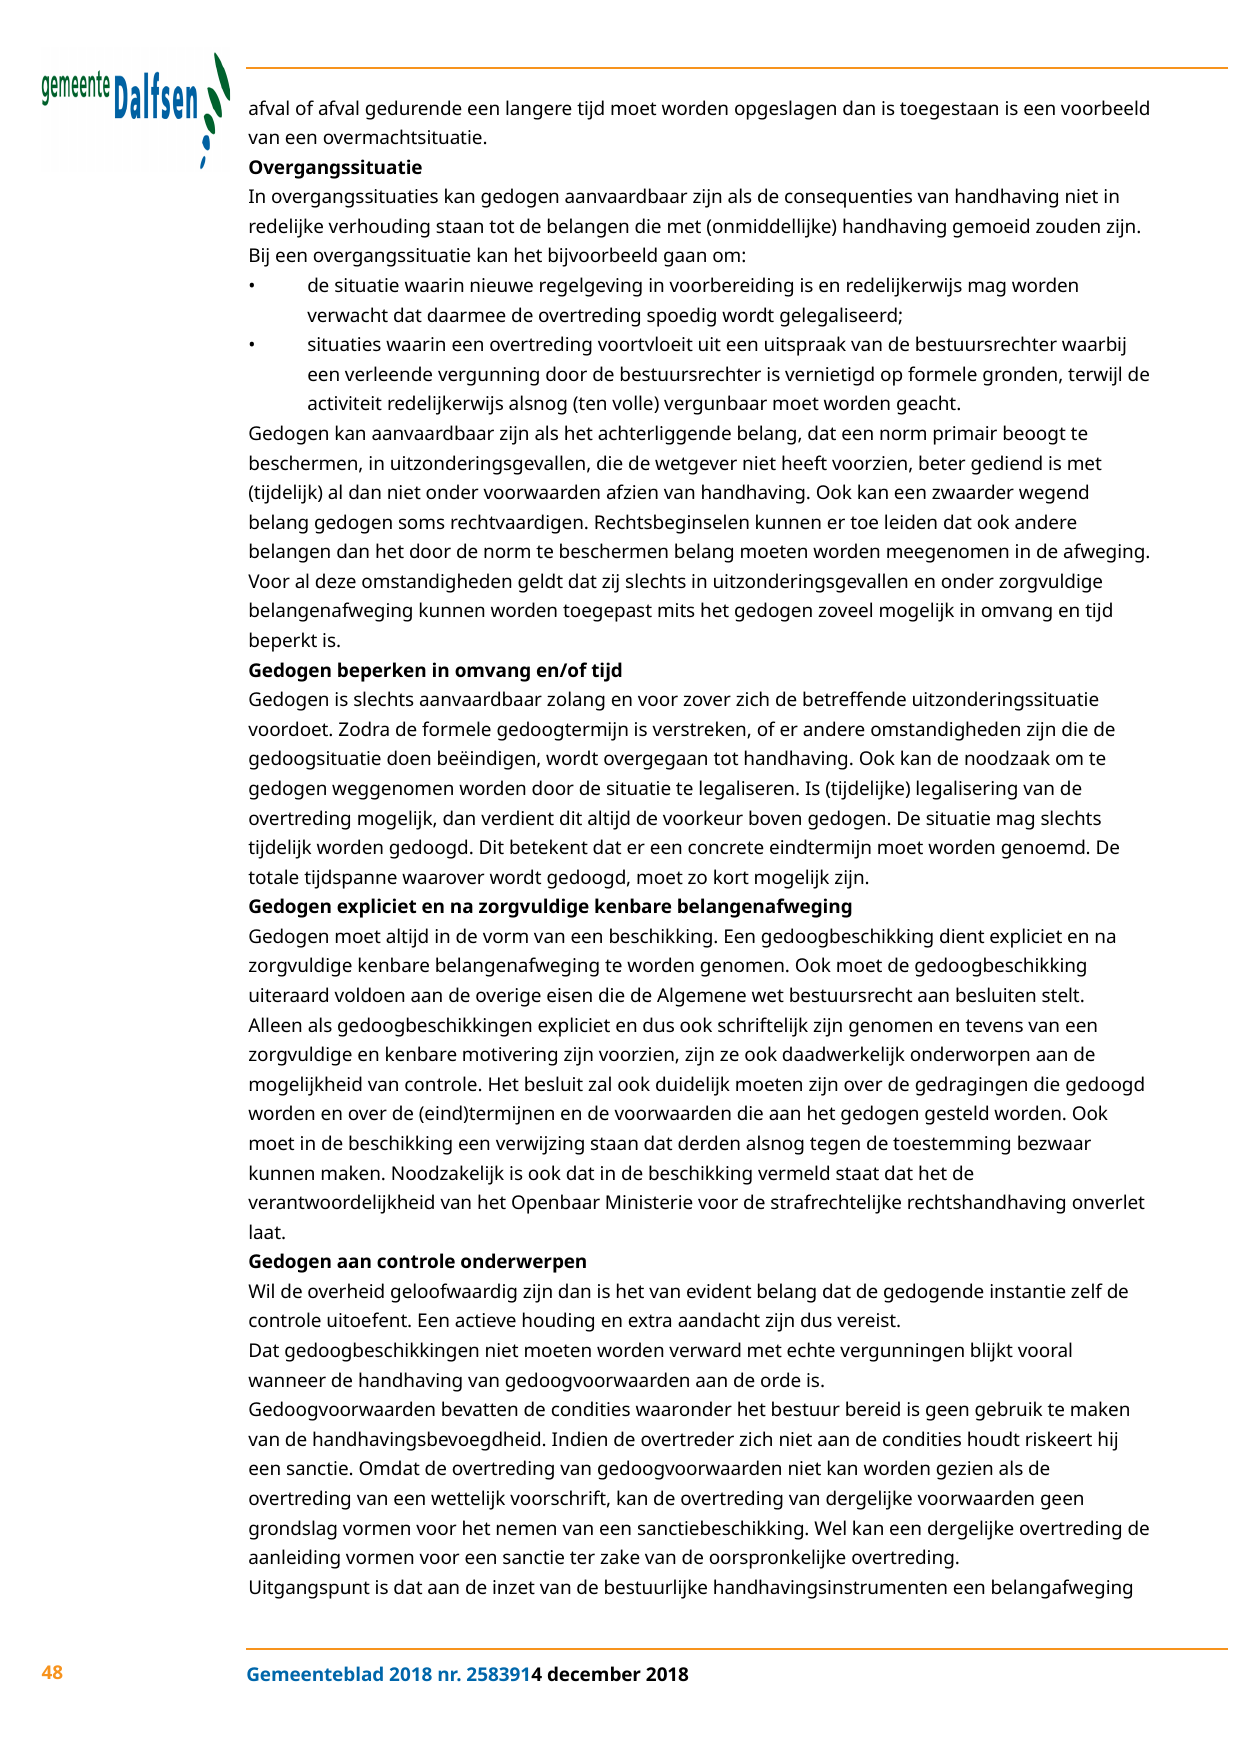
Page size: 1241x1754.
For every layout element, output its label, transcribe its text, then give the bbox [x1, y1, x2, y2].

text Voor al deze omstandigheden geldt dat zij slechts in uitzonderingsgevallen en onder zorgvuldige belangenafweging kunnen worden toegepast mits het gedogen zoveel mogelijk in omvang en tijd beperkt is. [248, 568, 1152, 653]
text Dat gedoogbeschikkingen niet moeten worden verward met echte vergunningen blijkt vooral wanneer de handhaving van gedoogvoorwaarden aan de orde is. [248, 1337, 1152, 1393]
text Alleen als gedoogbeschikkingen expliciet en dus ook schriftelijk zijn genomen en tevens van een zorgvuldige en kenbare motivering zijn voorzien, zijn ze ook daadwerkelijk onderworpen aan de mogelijkheid van controle. Het besluit zal ook duidelijk moeten zijn over de gedragingen die gedoogd worden en over de (eind)termijnen en de voorwaarden die aan het gedogen gesteld worden. Ook moet in de beschikking een verwijzing staan dat derden alsnog tegen de toestemming bezwaar kunnen maken. Noodzakelijk is ook dat in de beschikking vermeld staat dat het de verantwoordelijkheid van het Openbaar Ministerie voor de strafrechtelijke rechtshandhaving onverlet laat. [248, 1012, 1152, 1245]
text afval of afval gedurende een langere tijd moet worden opgeslagen dan is toegestaan is een voorbeeld van een overmachtsituatie. [248, 95, 1152, 150]
list de situatie waarin nieuwe regelgeving in voorbereiding is en redelijkerwijs mag worden verwacht dat daarmee de overtreding spoedig wordt gelegaliseerd; [248, 272, 1152, 328]
list situaties waarin een overtreding voortvloeit uit een uitspraak van de bestuursrechter waarbij een verleende vergunning door de bestuursrechter is vernietigd op formele gronden, terwijl de activiteit redelijkerwijs alsnog (ten volle) vergunbaar moet worden geacht. [248, 331, 1152, 416]
text Gedogen expliciet en na zorgvuldige kenbare belangenafweging [248, 893, 1152, 919]
text Gedoogvoorwaarden bevatten de condities waaronder het bestuur bereid is geen gebruik te maken van de handhavingsbevoegdheid. Indien de overtreder zich niet aan de condities houdt riskeert hij een sanctie. Omdat de overtreding van gedoogvoorwaarden niet kan worden gezien als de overtreding van een wettelijk voorschrift, kan de overtreding van dergelijke voorwaarden geen grondslag vormen voor het nemen van een sanctiebeschikking. Wel kan een dergelijke overtreding de aanleiding vormen voor een sanctie ter zake van de oorspronkelijke overtreding. [248, 1396, 1152, 1570]
text Gedogen kan aanvaardbaar zijn als het achterliggende belang, dat een norm primair beoogt te beschermen, in uitzonderingsgevallen, die de wetgever niet heeft voorzien, beter gediend is met (tijdelijk) al dan niet onder voorwaarden afzien van handhaving. Ook kan een zwaarder wegend belang gedogen soms rechtvaardigen. Rechtsbeginselen kunnen er toe leiden dat ook andere belangen dan het door de norm te beschermen belang moeten worden meegenomen in de afweging. [248, 420, 1152, 564]
text In overgangssituaties kan gedogen aanvaardbaar zijn als de consequenties van handhaving niet in redelijke verhouding staan tot de belangen die met (onmiddellijke) handhaving gemoeid zouden zijn. Bij een overgangssituatie kan het bijvoorbeeld gaan om: [248, 183, 1152, 268]
text Uitgangspunt is dat aan de inzet van de bestuurlijke handhavingsinstrumenten een belangafweging [248, 1574, 1152, 1600]
picture [41, 47, 231, 172]
text Overgangssituatie [248, 154, 1152, 180]
text Gedogen moet altijd in de vorm van een beschikking. Een gedoogbeschikking dient expliciet en na zorgvuldige kenbare belangenafweging te worden genomen. Ook moet de gedoogbeschikking uiteraard voldoen aan de overige eisen die de Algemene wet bestuursrecht aan besluiten stelt. [248, 923, 1152, 1008]
text Gedogen is slechts aanvaardbaar zolang en voor zover zich de betreffende uitzonderingssituatie voordoet. Zodra de formele gedoogtermijn is verstreken, of er andere omstandigheden zijn die de gedoogsituatie doen beëindigen, wordt overgegaan tot handhaving. Ook kan de noodzaak om te gedogen weggenomen worden door de situatie te legaliseren. Is (tijdelijke) legalisering van de overtreding mogelijk, dan verdient dit altijd de voorkeur boven gedogen. De situatie mag slechts tijdelijk worden gedoogd. Dit betekent dat er een concrete eindtermijn moet worden genoemd. De totale tijdspanne waarover wordt gedoogd, moet zo kort mogelijk zijn. [248, 686, 1152, 890]
text Gedogen aan controle onderwerpen [248, 1248, 1152, 1274]
text Wil de overheid geloofwaardig zijn dan is het van evident belang dat de gedogende instantie zelf de controle uitoefent. Een actieve houding en extra aandacht zijn dus vereist. [248, 1278, 1152, 1333]
text Gedogen beperken in omvang en/of tijd [248, 657, 1152, 683]
